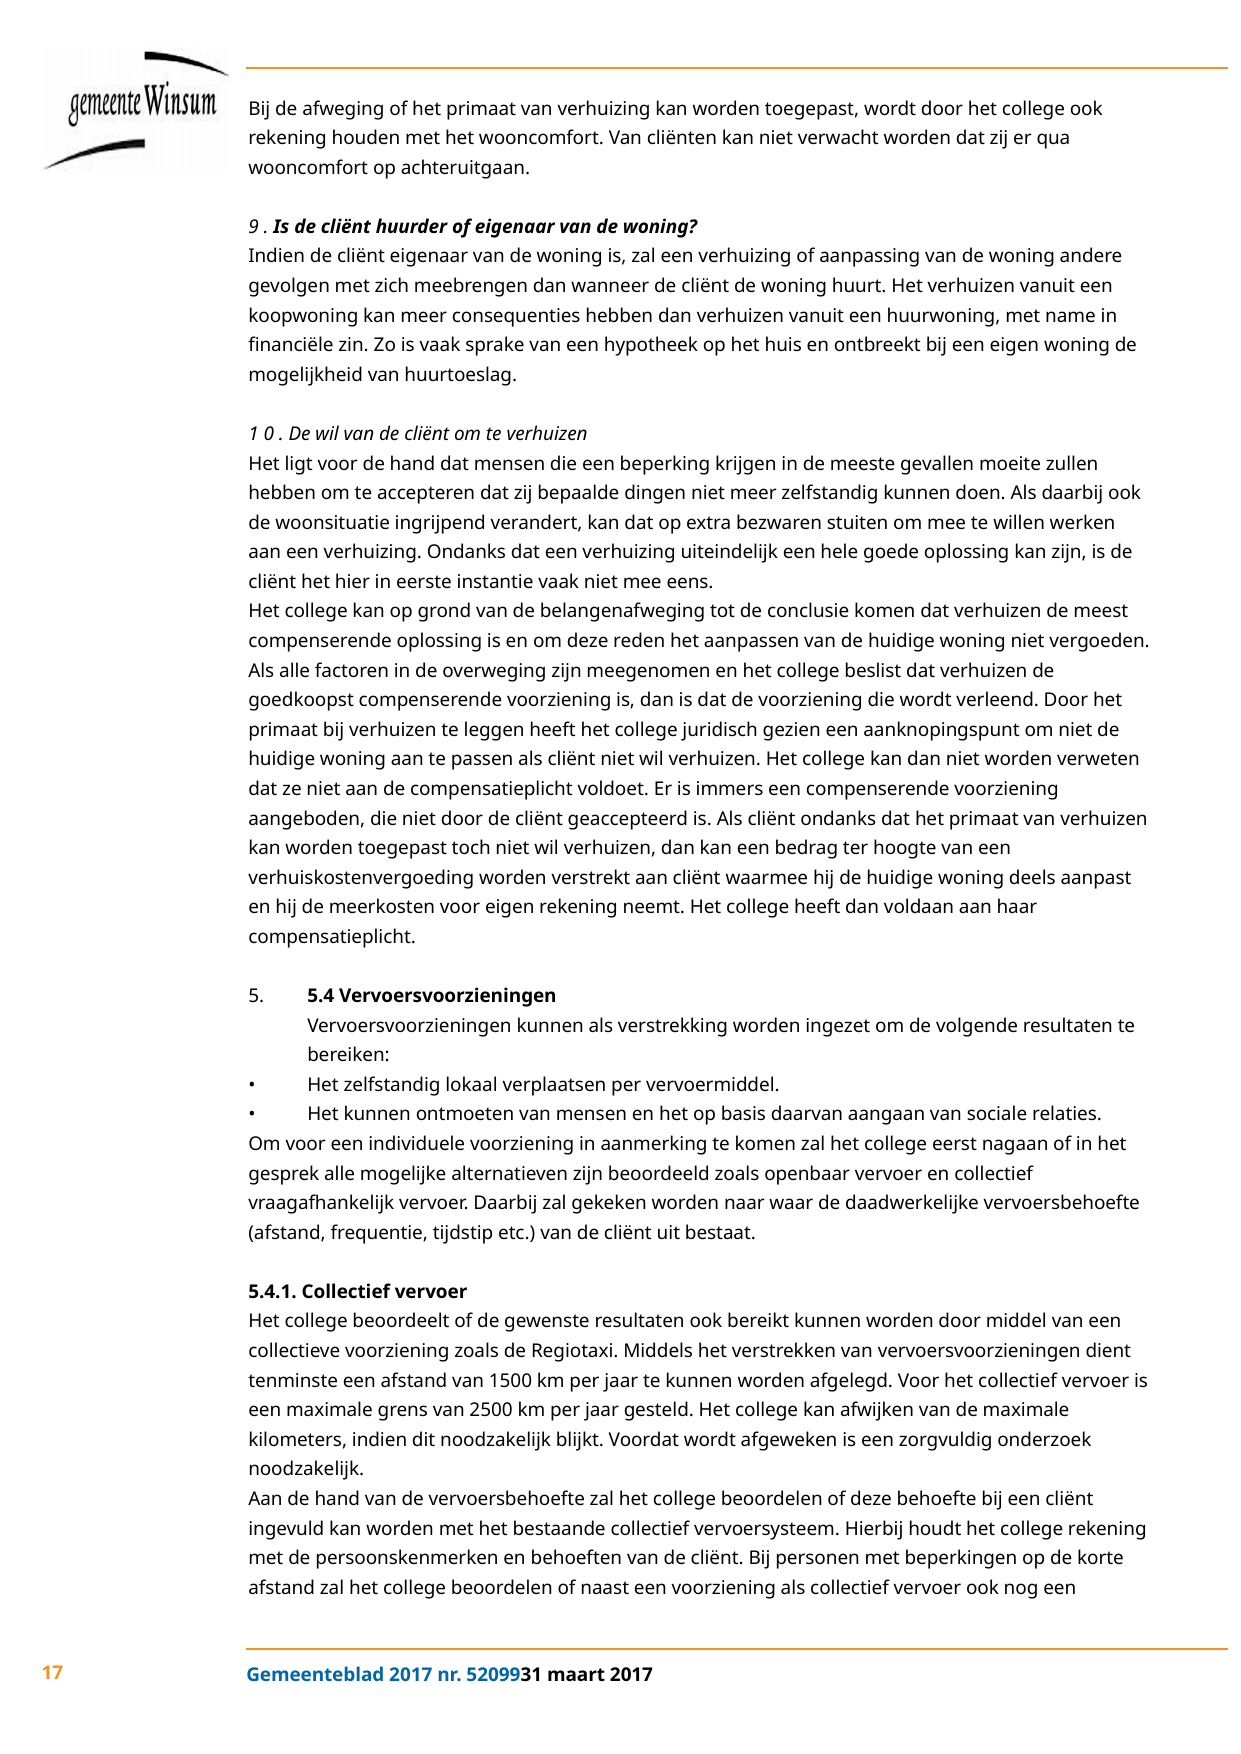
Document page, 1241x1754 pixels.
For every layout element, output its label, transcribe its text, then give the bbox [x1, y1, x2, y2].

text Als alle factoren in de overweging zijn meegenomen en het college beslist dat verhuizen de goedkoopst compenserende voorziening is, dan is dat de voorziening die wordt verleend. Door het primaat bij verhuizen te leggen heeft het college juridisch gezien een aanknopingspunt om niet de huidige woning aan te passen als cliënt niet wil verhuizen. Het college kan dan niet worden verweten dat ze niet aan de compensatieplicht voldoet. Er is immers een compenserende voorziening aangeboden, die niet door de cliënt geaccepteerd is. Als cliënt ondanks dat het primaat van verhuizen kan worden toegepast toch niet wil verhuizen, dan kan een bedrag ter hoogte van een verhuiskostenvergoeding worden verstrekt aan cliënt waarmee hij de huidige woning deels aanpast en hij de meerkosten voor eigen rekening neemt. Het college heeft dan voldaan aan haar compensatieplicht. [248, 657, 1152, 949]
text 1 0 . De wil van de cliënt om te verhuizen [248, 420, 1152, 446]
picture [41, 47, 231, 172]
text Indien de cliënt eigenaar van de woning is, zal een verhuizing of aanpassing van de woning andere gevolgen met zich meebrengen dan wanneer de cliënt de woning huurt. Het verhuizen vanuit een koopwoning kan meer consequenties hebben dan verhuizen vanuit een huurwoning, met name in financiële zin. Zo is vaak sprake van een hypotheek op het huis en ontbreekt bij een eigen woning de mogelijkheid van huurtoeslag. [248, 243, 1152, 387]
text Het college kan op grond van de belangenafweging tot de conclusie komen dat verhuizen de meest compenserende oplossing is en om deze reden het aanpassen van de huidige woning niet vergoeden. [248, 598, 1152, 653]
text Het ligt voor de hand dat mensen die een beperking krijgen in de meeste gevallen moeite zullen hebben om te accepteren dat zij bepaalde dingen niet meer zelfstandig kunnen doen. Als daarbij ook de woonsituatie ingrijpend verandert, kan dat op extra bezwaren stuiten om mee te willen werken aan een verhuizing. Ondanks dat een verhuizing uiteindelijk een hele goede oplossing kan zijn, is de cliënt het hier in eerste instantie vaak niet mee eens. [248, 450, 1152, 594]
text Om voor een individuele voorziening in aanmerking te komen zal het college eerst nagaan of in het gesprek alle mogelijke alternatieven zijn beoordeeld zoals openbaar vervoer en collectief vraagafhankelijk vervoer. Daarbij zal gekeken worden naar waar de daadwerkelijke vervoersbehoefte (afstand, frequentie, tijdstip etc.) van de cliënt uit bestaat. [248, 1130, 1152, 1245]
list 5.4 Vervoersvoorzieningen [248, 982, 1152, 1008]
list Vervoersvoorzieningen kunnen als verstrekking worden ingezet om de volgende resultaten te bereiken: [248, 1012, 1152, 1067]
text Het college beoordeelt of de gewenste resultaten ook bereikt kunnen worden door middel van een collectieve voorziening zoals de Regiotaxi. Middels het verstrekken van vervoersvoorzieningen dient tenminste een afstand van 1500 km per jaar te kunnen worden afgelegd. Voor het collectief vervoer is een maximale grens van 2500 km per jaar gesteld. Het college kan afwijken van de maximale kilometers, indien dit noodzakelijk blijkt. Voordat wordt afgeweken is een zorgvuldig onderzoek noodzakelijk. [248, 1308, 1152, 1481]
text 9 . Is de cliënt huurder of eigenaar van de woning? [248, 213, 1152, 239]
text Aan de hand van de vervoersbehoefte zal het college beoordelen of deze behoefte bij een cliënt ingevuld kan worden met het bestaande collectief vervoersysteem. Hierbij houdt het college rekening met de persoonskenmerken en behoeften van de cliënt. Bij personen met beperkingen op de korte afstand zal het college beoordelen of naast een voorziening als collectief vervoer ook nog een [248, 1485, 1152, 1600]
list Het kunnen ontmoeten van mensen en het op basis daarvan aangaan van sociale relaties. [248, 1101, 1152, 1126]
text Bij de afweging of het primaat van verhuizing kan worden toegepast, wordt door het college ook rekening houden met het wooncomfort. Van cliënten kan niet verwacht worden dat zij er qua wooncomfort op achteruitgaan. [248, 95, 1152, 180]
text 5.4.1. Collectief vervoer [248, 1278, 1152, 1304]
list Het zelfstandig lokaal verplaatsen per vervoermiddel. [248, 1071, 1152, 1097]
